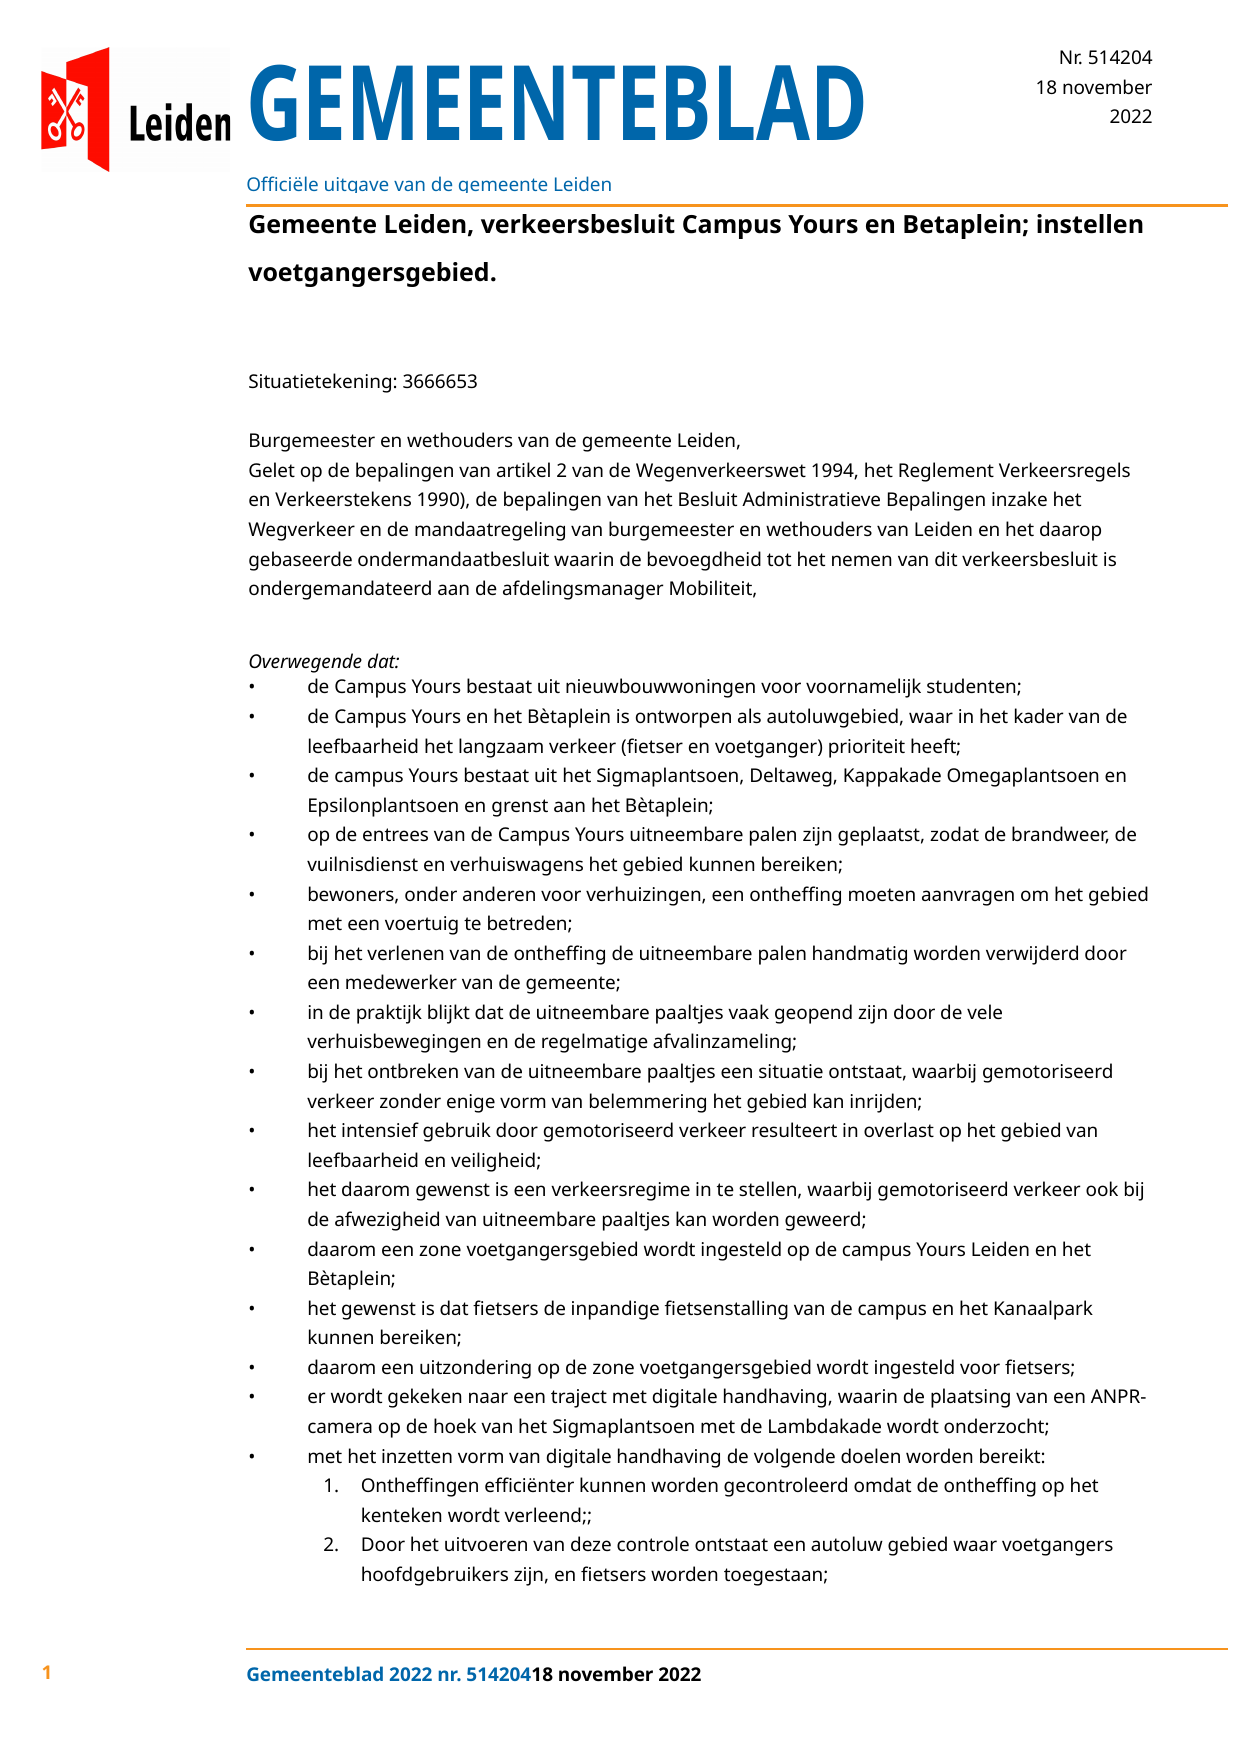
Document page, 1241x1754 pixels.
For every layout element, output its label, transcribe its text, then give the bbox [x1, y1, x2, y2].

text Overwegende dat: [248, 648, 1152, 674]
list het daarom gewenst is een verkeersregime in te stellen, waarbij gemotoriseerd verkeer ook bij de afwezigheid van uitneembare paaltjes kan worden geweerd; [248, 1177, 1152, 1232]
list het intensief gebruik door gemotoriseerd verkeer resulteert in overlast op het gebied van leefbaarheid en veiligheid; [248, 1117, 1152, 1173]
list de campus Yours bestaat uit het Sigmaplantsoen, Deltaweg, Kappakade Omegaplantsoen en Epsilonplantsoen en grenst aan het Bètaplein; [248, 762, 1152, 818]
text Gelet op de bepalingen van artikel 2 van de Wegenverkeerswet 1994, het Reglement Verkeersregels en Verkeerstekens 1990), de bepalingen van het Besluit Administratieve Bepalingen inzake het Wegverkeer en de mandaatregeling van burgemeester en wethouders van Leiden en het daarop gebaseerde ondermandaatbesluit waarin de bevoegdheid tot het nemen van dit verkeersbesluit is ondergemandateerd aan de afdelingsmanager Mobiliteit, [248, 457, 1152, 601]
list de Campus Yours en het Bètaplein is ontworpen als autoluwgebied, waar in het kader van de leefbaarheid het langzaam verkeer (fietser en voetganger) prioriteit heeft; [248, 703, 1152, 759]
list bij het ontbreken van de uitneembare paaltjes een situatie ontstaat, waarbij gemotoriseerd verkeer zonder enige vorm van belemmering het gebied kan inrijden; [248, 1058, 1152, 1114]
list Ontheffingen efficiënter kunnen worden gecontroleerd omdat de ontheffing op het kenteken wordt verleend;; [323, 1472, 1152, 1528]
picture [41, 47, 231, 172]
text Burgemeester en wethouders van de gemeente Leiden, [248, 427, 1152, 453]
list de Campus Yours bestaat uit nieuwbouwwoningen voor voornamelijk studenten; [248, 674, 1152, 699]
list Door het uitvoeren van deze controle ontstaat een autoluw gebied waar voetgangers hoofdgebruikers zijn, en fietsers worden toegestaan; [323, 1532, 1152, 1587]
list het gewenst is dat fietsers de inpandige fietsenstalling van de campus en het Kanaalpark kunnen bereiken; [248, 1295, 1152, 1350]
list in de praktijk blijkt dat de uitneembare paaltjes vaak geopend zijn door de vele verhuisbewegingen en de regelmatige afvalinzameling; [248, 999, 1152, 1054]
list op de entrees van de Campus Yours uitneembare palen zijn geplaatst, zodat de brandweer, de vuilnisdienst en verhuiswagens het gebied kunnen bereiken; [248, 822, 1152, 877]
list bewoners, onder anderen voor verhuizingen, een ontheffing moeten aanvragen om het gebied met een voertuig te betreden; [248, 881, 1152, 936]
text Gemeente Leiden, verkeersbesluit Campus Yours en Betaplein; instellen voetgangersgebied. [248, 207, 1152, 288]
list bij het verlenen van de ontheffing de uitneembare palen handmatig worden verwijderd door een medewerker van de gemeente; [248, 940, 1152, 995]
list er wordt gekeken naar een traject met digitale handhaving, waarin de plaatsing van een ANPR-camera op de hoek van het Sigmaplantsoen met de Lambdakade wordt onderzocht; [248, 1384, 1152, 1439]
list daarom een zone voetgangersgebied wordt ingesteld op de campus Yours Leiden en het Bètaplein; [248, 1236, 1152, 1291]
list daarom een uitzondering op de zone voetgangersgebied wordt ingesteld voor fietsers; [248, 1354, 1152, 1380]
list met het inzetten vorm van digitale handhaving de volgende doelen worden bereikt: [248, 1443, 1152, 1469]
text Situatietekening: 3666653 [248, 368, 1152, 394]
